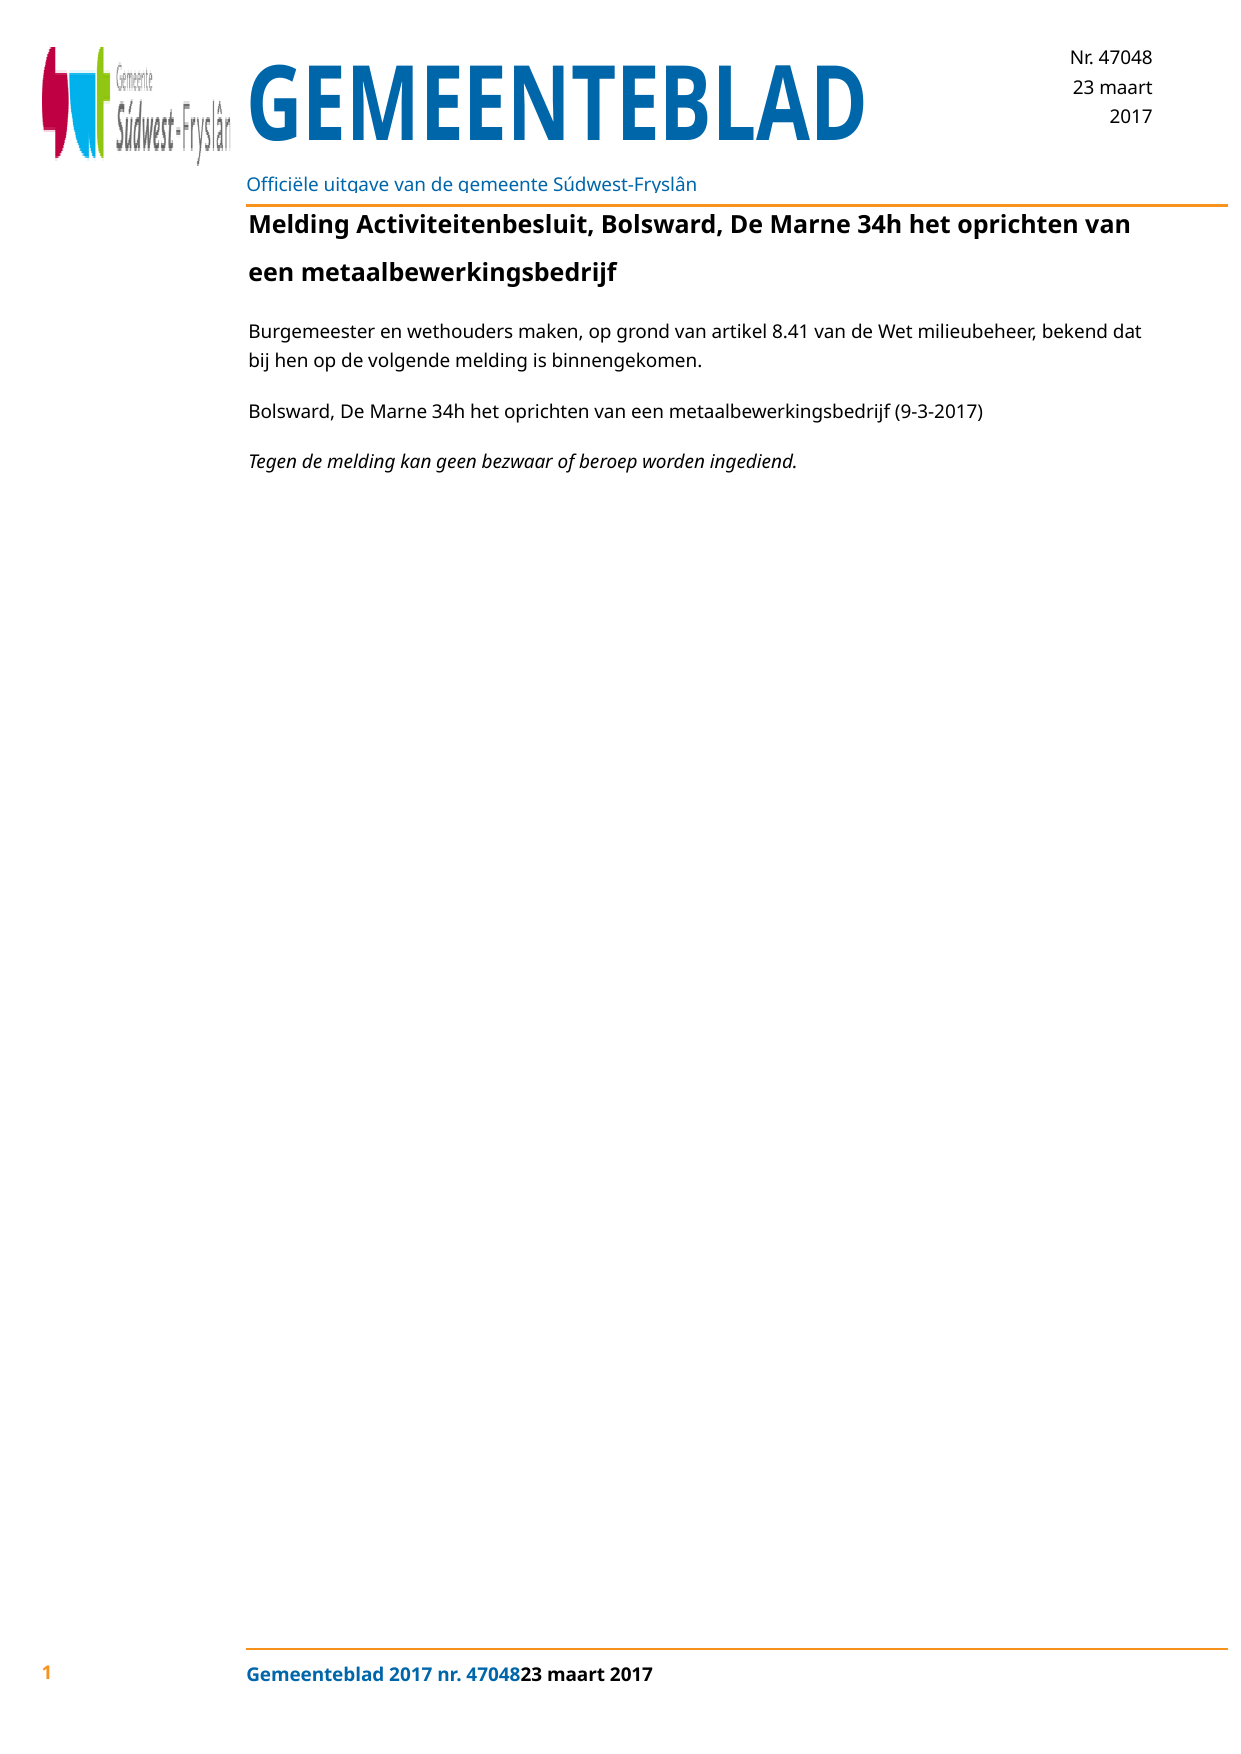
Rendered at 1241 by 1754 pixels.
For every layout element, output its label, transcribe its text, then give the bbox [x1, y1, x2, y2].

text Tegen de melding kan geen bezwaar of beroep worden ingediend. [248, 448, 1152, 474]
text Burgemeester en wethouders maken, op grond van artikel 8.41 van de Wet milieubeheer, bekend dat bij hen op de volgende melding is binnengekomen. [248, 318, 1152, 373]
picture [41, 47, 231, 172]
text Melding Activiteitenbesluit, Bolsward, De Marne 34h het oprichten van een metaalbewerkingsbedrijf [248, 207, 1152, 288]
text Bolsward, De Marne 34h het oprichten van een metaalbewerkingsbedrijf (9-3-2017) [248, 398, 1152, 424]
